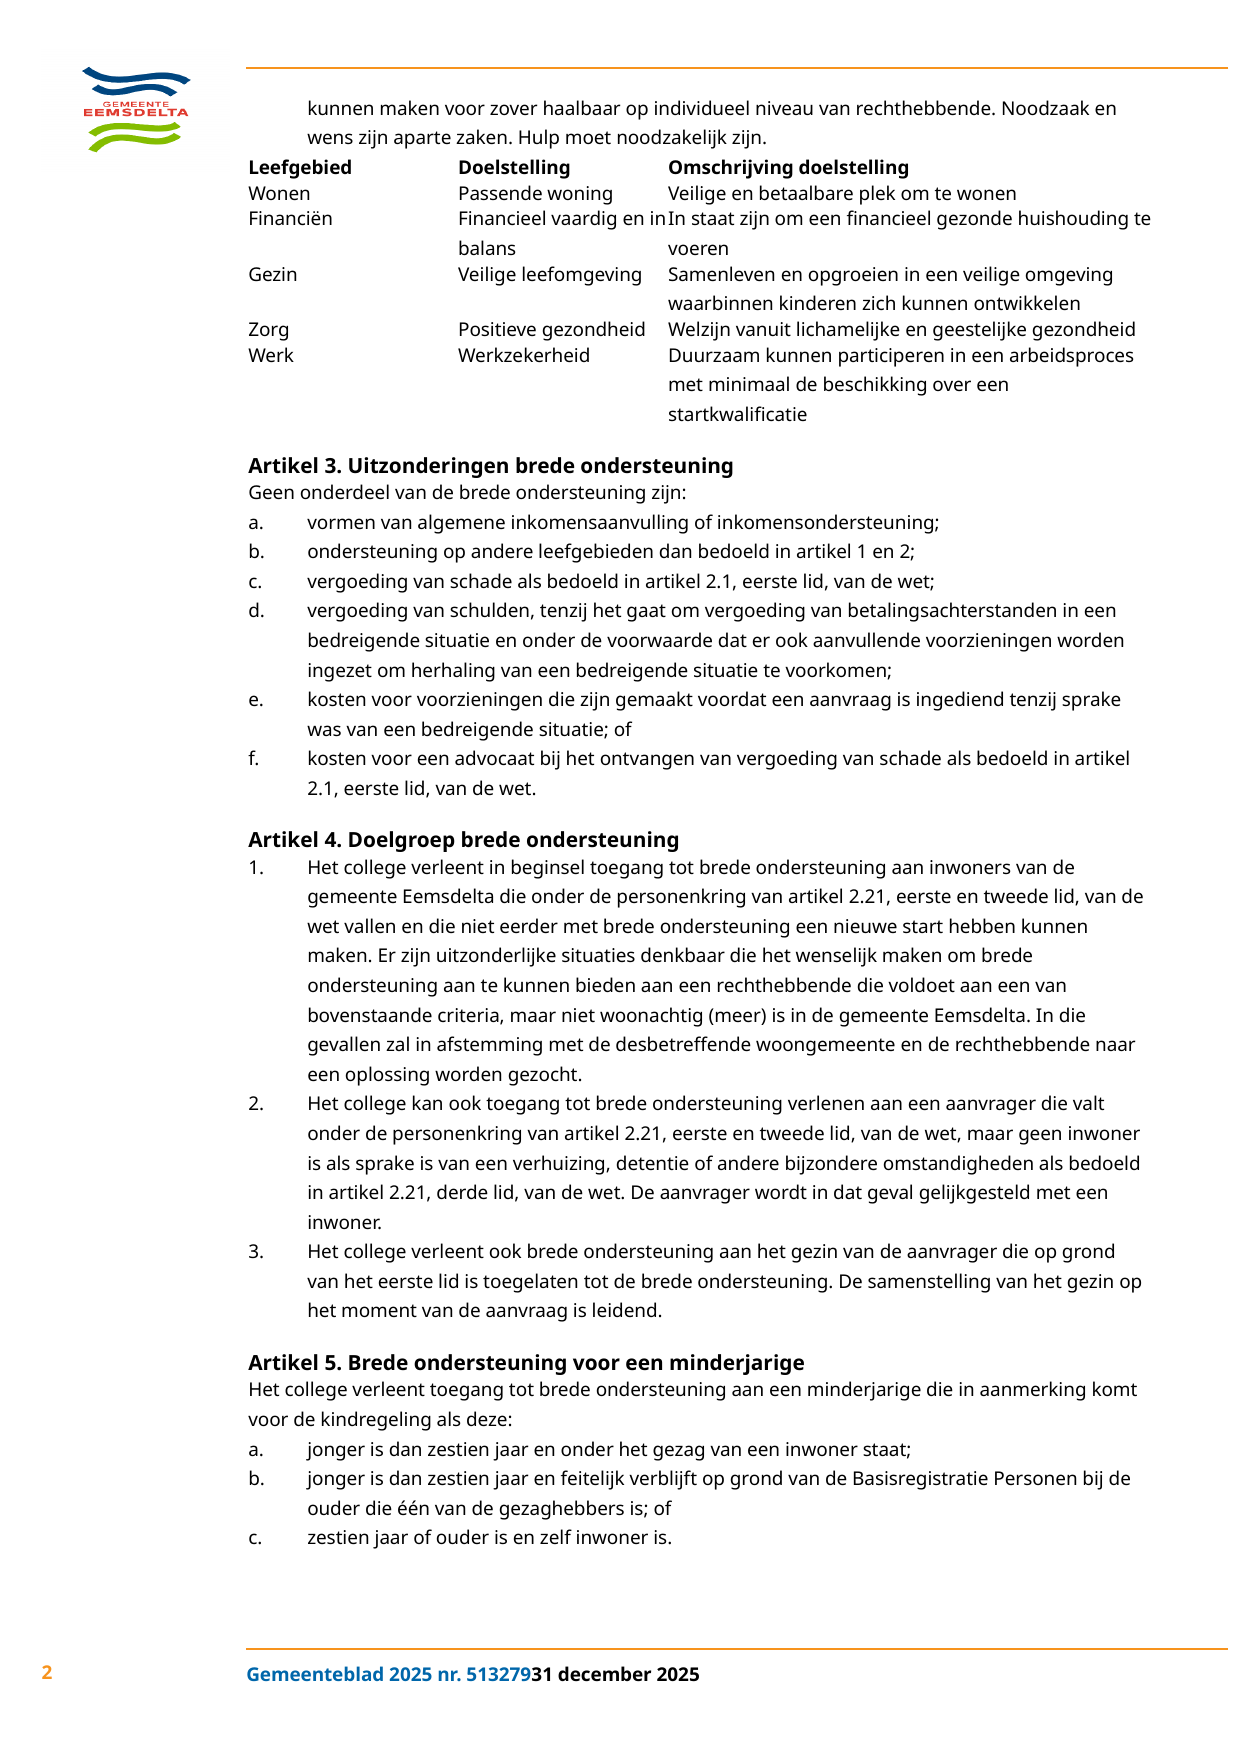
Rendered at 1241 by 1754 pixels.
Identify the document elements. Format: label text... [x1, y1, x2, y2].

table_cell Wonen [248, 180, 458, 206]
table_cell Welzijn vanuit lichamelijke en geestelijke gezondheid [668, 316, 1152, 342]
table_cell Financieel vaardig en in balans [458, 206, 668, 261]
picture [41, 47, 231, 172]
table_cell Werk [248, 342, 458, 427]
list kosten voor een advocaat bij het ontvangen van vergoeding van schade als bedoeld in artikel 2.1, eerste lid, van de wet. [248, 746, 1152, 801]
table_cell In staat zijn om een financieel gezonde huishouding te voeren [668, 206, 1152, 261]
text Het college verleent toegang tot brede ondersteuning aan een minderjarige die in aanmerking komt voor de kindregeling als deze: [248, 1377, 1152, 1432]
table_cell Veilige leefomgeving [458, 261, 668, 316]
list ondersteuning op andere leefgebieden dan bedoeld in artikel 1 en 2; [248, 538, 1152, 564]
table_cell Financiën [248, 206, 458, 261]
table_cell Positieve gezondheid [458, 316, 668, 342]
table_cell Gezin [248, 261, 458, 316]
text Geen onderdeel van de brede ondersteuning zijn: [248, 479, 1152, 505]
table_cell Passende woning [458, 180, 668, 206]
table_cell Duurzaam kunnen participeren in een arbeidsproces met minimaal de beschikking over een startkwalificatie [668, 342, 1152, 427]
list jonger is dan zestien jaar en feitelijk verblijft op grond van de Basisregistratie Personen bij de ouder die één van de gezaghebbers is; of [248, 1465, 1152, 1521]
table_cell Veilige en betaalbare plek om te wonen [668, 180, 1152, 206]
list vergoeding van schade als bedoeld in artikel 2.1, eerste lid, van de wet; [248, 568, 1152, 594]
text Artikel 5. Brede ondersteuning voor een minderjarige [248, 1348, 1152, 1377]
list vergoeding van schulden, tenzij het gaat om vergoeding van betalingsachterstanden in een bedreigende situatie en onder de voorwaarde dat er ook aanvullende voorzieningen worden ingezet om herhaling van een bedreigende situatie te voorkomen; [248, 598, 1152, 682]
table_header Leefgebied [248, 154, 458, 180]
list kosten voor voorzieningen die zijn gemaakt voordat een aanvraag is ingediend tenzij sprake was van een bedreigende situatie; of [248, 686, 1152, 742]
list Het college kan ook toegang tot brede ondersteuning verlenen aan een aanvrager die valt onder de personenkring van artikel 2.21, eerste en tweede lid, van de wet, maar geen inwoner is als sprake is van een verhuizing, detentie of andere bijzondere omstandigheden als bedoeld in artikel 2.21, derde lid, van de wet. De aanvrager wordt in dat geval gelijkgesteld met een inwoner. [248, 1091, 1152, 1235]
table_header Doelstelling [458, 154, 668, 180]
table_cell Samenleven en opgroeien in een veilige omgeving waarbinnen kinderen zich kunnen ontwikkelen [668, 261, 1152, 316]
text Artikel 4. Doelgroep brede ondersteuning [248, 826, 1152, 854]
list Het college verleent ook brede ondersteuning aan het gezin van de aanvrager die op grond van het eerste lid is toegelaten tot de brede ondersteuning. De samenstelling van het gezin op het moment van de aanvraag is leidend. [248, 1238, 1152, 1323]
list kunnen maken voor zover haalbaar op individueel niveau van rechthebbende. Noodzaak en wens zijn aparte zaken. Hulp moet noodzakelijk zijn. [248, 95, 1152, 150]
table_cell Zorg [248, 316, 458, 342]
list zestien jaar of ouder is en zelf inwoner is. [248, 1524, 1152, 1550]
table_cell Werkzekerheid [458, 342, 668, 427]
list vormen van algemene inkomensaanvulling of inkomensondersteuning; [248, 509, 1152, 534]
table_header Omschrijving doelstelling [668, 154, 1152, 180]
list Het college verleent in beginsel toegang tot brede ondersteuning aan inwoners van de gemeente Eemsdelta die onder de personenkring van artikel 2.21, eerste en tweede lid, van de wet vallen en die niet eerder met brede ondersteuning een nieuwe start hebben kunnen maken. Er zijn uitzonderlijke situaties denkbaar die het wenselijk maken om brede ondersteuning aan te kunnen bieden aan een rechthebbende die voldoet aan een van bovenstaande criteria, maar niet woonachtig (meer) is in de gemeente Eemsdelta. In die gevallen zal in afstemming met de desbetreffende woongemeente en de rechthebbende naar een oplossing worden gezocht. [248, 854, 1152, 1087]
list jonger is dan zestien jaar en onder het gezag van een inwoner staat; [248, 1436, 1152, 1461]
text Artikel 3. Uitzonderingen brede ondersteuning [248, 451, 1152, 479]
